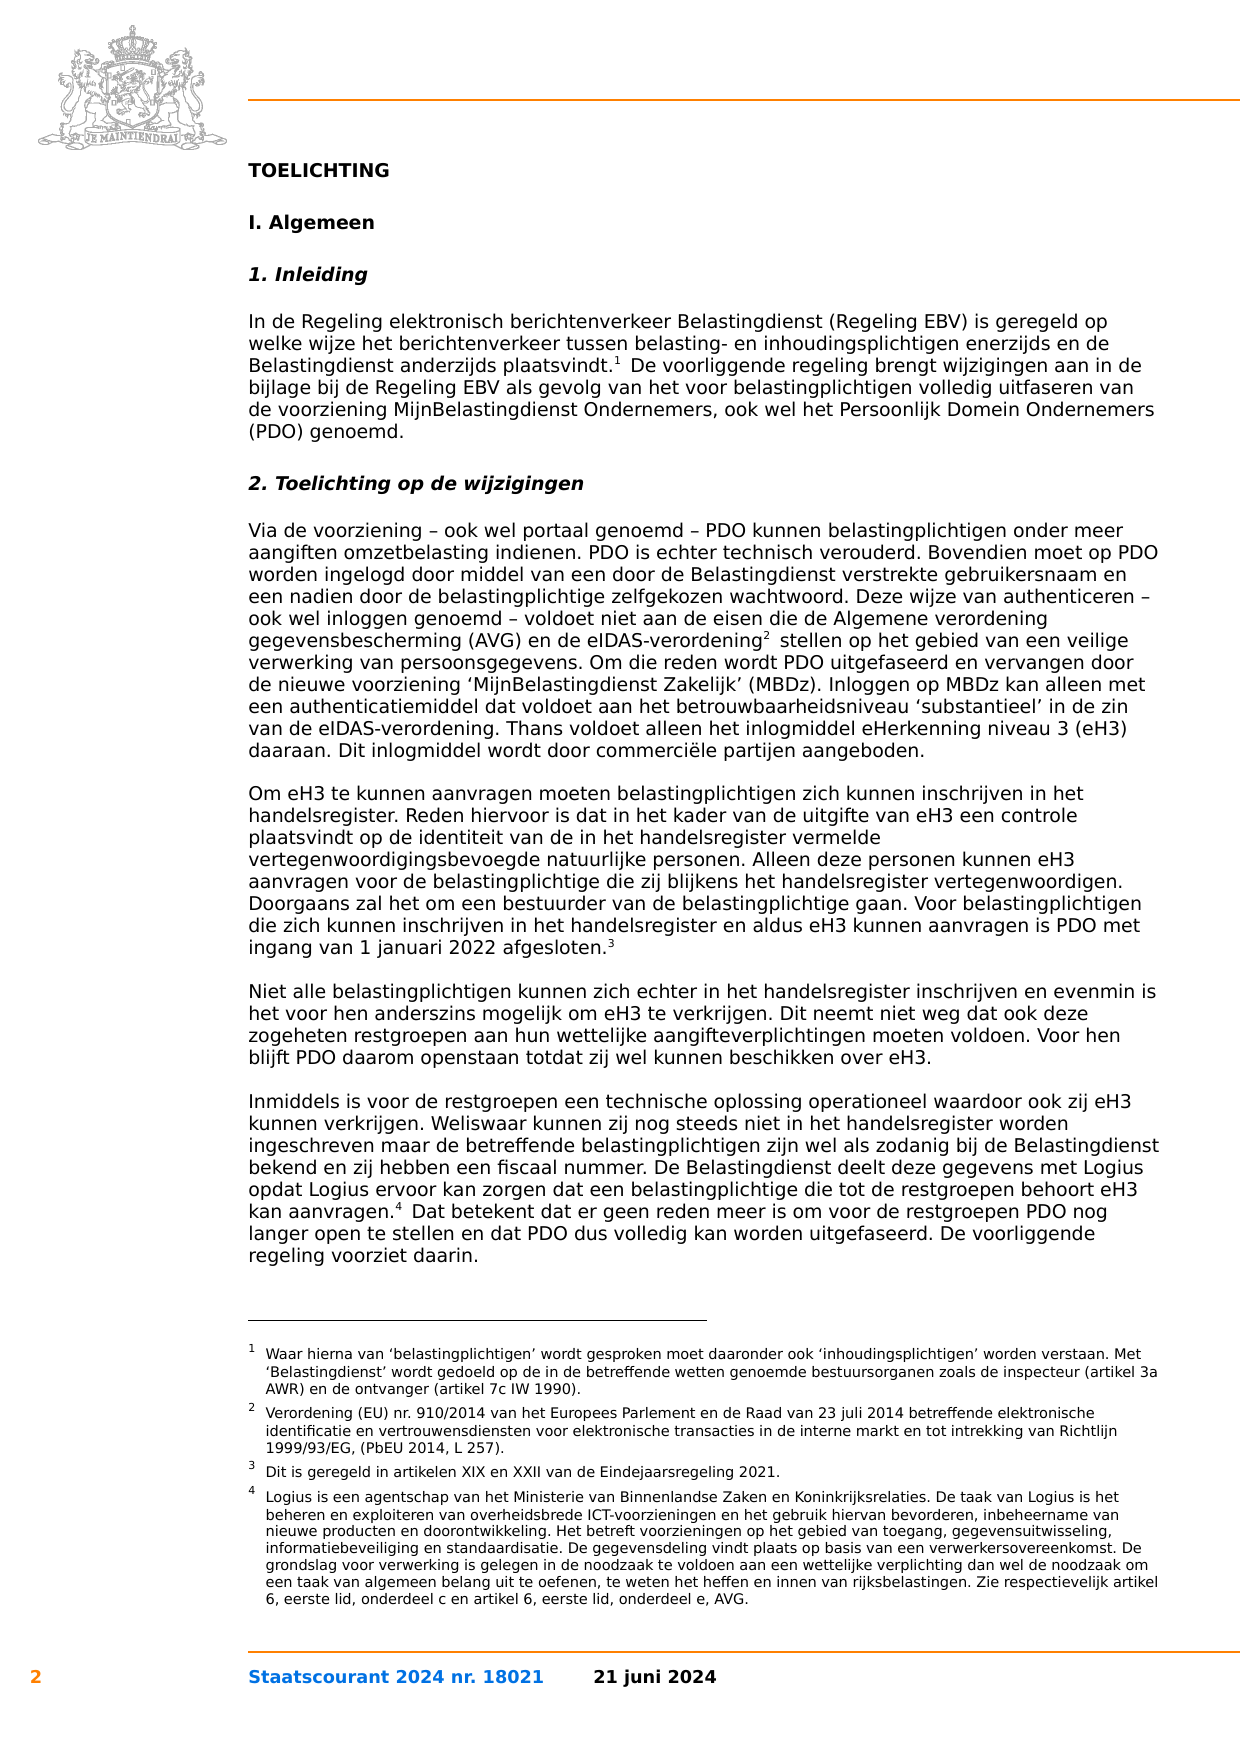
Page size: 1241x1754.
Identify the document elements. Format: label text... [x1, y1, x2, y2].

text Waar hierna van ‘belastingplichtigen’ wordt gesproken moet daaronder ook ‘inhoudingsplichtigen’ worden verstaan. Met ‘Belastingdienst’ wordt gedoeld op de in de betreffende wetten genoemde bestuursorganen zoals de inspecteur (artikel 3a AWR) en de ontvanger (artikel 7c IW 1990). [248, 1342, 1163, 1398]
text Inmiddels is voor de restgroepen een technische oplossing operationeel waardoor ook zij eH3 kunnen verkrijgen. Weliswaar kunnen zij nog steeds niet in het handelsregister worden ingeschreven maar de betreffende belastingplichtigen zijn wel als zodanig bij de Belastingdienst bekend en zij hebben een fiscaal nummer. De Belastingdienst deelt deze gegevens met Logius opdat Logius ervoor kan zorgen dat een belastingplichtige die tot de restgroepen behoort eH3 kan aanvragen. Dat betekent dat er geen reden meer is om voor de restgroepen PDO nog langer open te stellen en dat PDO dus volledig kan worden uitgefaseerd. De voorliggende regeling voorziet daarin. [248, 1091, 1163, 1267]
subtitle TOELICHTING [248, 160, 1163, 182]
subtitle I. Algemeen [248, 212, 1163, 234]
text Niet alle belastingplichtigen kunnen zich echter in het handelsregister inschrijven en evenmin is het voor hen anderszins mogelijk om eH3 te verkrijgen. Dit neemt niet weg dat ook deze zogeheten restgroepen aan hun wettelijke aangifteverplichtingen moeten voldoen. Voor hen blijft PDO daarom openstaan totdat zij wel kunnen beschikken over eH3. [248, 981, 1163, 1069]
picture [38, 25, 227, 150]
subtitle 1. Inleiding [248, 264, 1163, 286]
text Logius is een agentschap van het Ministerie van Binnenlandse Zaken en Koninkrijksrelaties. De taak van Logius is het beheren en exploiteren van overheidsbrede ICT-voorzieningen en het gebruik hiervan bevorderen, inbeheername van nieuwe producten en doorontwikkeling. Het betreft voorzieningen op het gebied van toegang, gegevensuitwisseling, informatiebeveiliging en standaardisatie. De gegevensdeling vindt plaats op basis van een verwerkersovereenkomst. De grondslag voor verwerking is gelegen in de noodzaak te voldoen aan een wettelijke verplichting dan wel de noodzaak om een taak van algemeen belang uit te oefenen, te weten het heffen en innen van rijksbelastingen. Zie respectievelijk artikel 6, eerste lid, onderdeel c en artikel 6, eerste lid, onderdeel e, AVG. [248, 1484, 1163, 1608]
text In de Regeling elektronisch berichtenverkeer Belastingdienst (Regeling EBV) is geregeld op welke wijze het berichtenverkeer tussen belasting- en inhoudingsplichtigen enerzijds en de Belastingdienst anderzijds plaatsvindt. De voorliggende regeling brengt wijzigingen aan in de bijlage bij de Regeling EBV als gevolg van het voor belastingplichtigen volledig uitfaseren van de voorziening MijnBelastingdienst Ondernemers, ook wel het Persoonlijk Domein Ondernemers (PDO) genoemd. [248, 311, 1163, 443]
text Via de voorziening – ook wel portaal genoemd – PDO kunnen belastingplichtigen onder meer aangiften omzetbelasting indienen. PDO is echter technisch verouderd. Bovendien moet op PDO worden ingelogd door middel van een door de Belastingdienst verstrekte gebruikersnaam en een nadien door de belastingplichtige zelfgekozen wachtwoord. Deze wijze van authenticeren – ook wel inloggen genoemd – voldoet niet aan de eisen die de Algemene verordening gegevensbescherming (AVG) en de eIDAS-verordening stellen op het gebied van een veilige verwerking van persoonsgegevens. Om die reden wordt PDO uitgefaseerd en vervangen door de nieuwe voorziening ‘MijnBelastingdienst Zakelijk’ (MBDz). Inloggen op MBDz kan alleen met een authenticatiemiddel dat voldoet aan het betrouwbaarheidsniveau ‘substantieel’ in de zin van de eIDAS-verordening. Thans voldoet alleen het inlogmiddel eHerkenning niveau 3 (eH3) daaraan. Dit inlogmiddel wordt door commerciële partijen aangeboden. [248, 520, 1163, 761]
subtitle 2. Toelichting op de wijzigingen [248, 473, 1163, 495]
text Dit is geregeld in artikelen XIX en XXII van de Eindejaarsregeling 2021. [248, 1459, 1163, 1482]
text Verordening (EU) nr. 910/2014 van het Europees Parlement en de Raad van 23 juli 2014 betreffende elektronische identificatie en vertrouwensdiensten voor elektronische transacties in de interne markt en tot intrekking van Richtlijn 1999/93/EG, (PbEU 2014, L 257). [248, 1401, 1163, 1457]
text Om eH3 te kunnen aanvragen moeten belastingplichtigen zich kunnen inschrijven in het handelsregister. Reden hiervoor is dat in het kader van de uitgifte van eH3 een controle plaatsvindt op de identiteit van de in het handelsregister vermelde vertegenwoordigingsbevoegde natuurlijke personen. Alleen deze personen kunnen eH3 aanvragen voor de belastingplichtige die zij blijkens het handelsregister vertegenwoordigen. Doorgaans zal het om een bestuurder van de belastingplichtige gaan. Voor belastingplichtigen die zich kunnen inschrijven in het handelsregister en aldus eH3 kunnen aanvragen is PDO met ingang van 1 januari 2022 afgesloten. [248, 783, 1163, 959]
